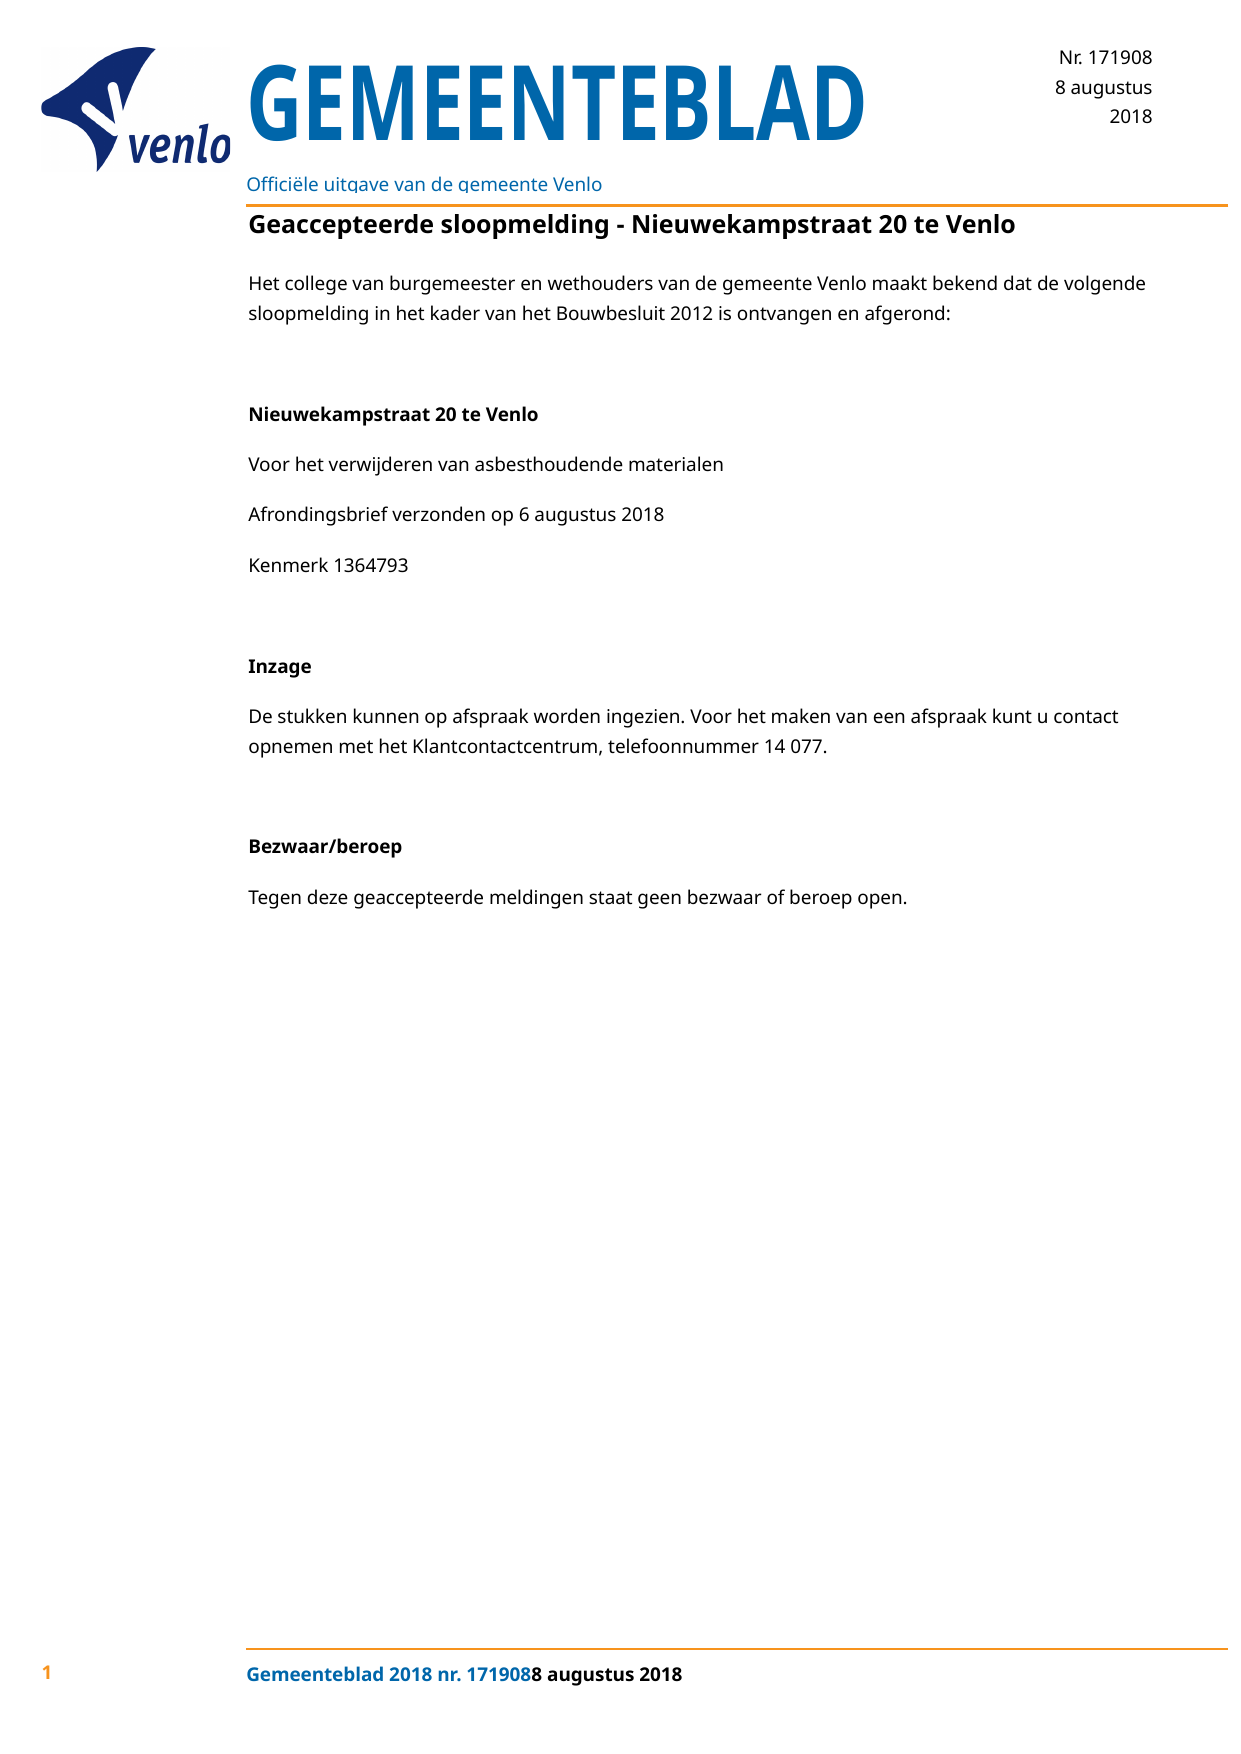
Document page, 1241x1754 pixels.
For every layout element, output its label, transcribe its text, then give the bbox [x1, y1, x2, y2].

text De stukken kunnen op afspraak worden ingezien. Voor het maken van een afspraak kunt u contact opnemen met het Klantcontactcentrum, telefoonnummer 14 077. [248, 703, 1152, 758]
text Bezwaar/beroep [248, 834, 1152, 859]
picture [41, 47, 231, 172]
text Het college van burgemeester en wethouders van de gemeente Venlo maakt bekend dat de volgende sloopmelding in het kader van het Bouwbesluit 2012 is ontvangen en afgerond: [248, 270, 1152, 326]
text Nieuwekampstraat 20 te Venlo [248, 401, 1152, 426]
text Kenmerk 1364793 [248, 552, 1152, 578]
text Voor het verwijderen van asbesthoudende materialen [248, 451, 1152, 477]
text Geaccepteerde sloopmelding - Nieuwekampstraat 20 te Venlo [248, 207, 1152, 241]
text Tegen deze geaccepteerde meldingen staat geen bezwaar of beroep open. [248, 884, 1152, 910]
text Inzage [248, 653, 1152, 678]
text Afrondingsbrief verzonden op 6 augustus 2018 [248, 502, 1152, 527]
